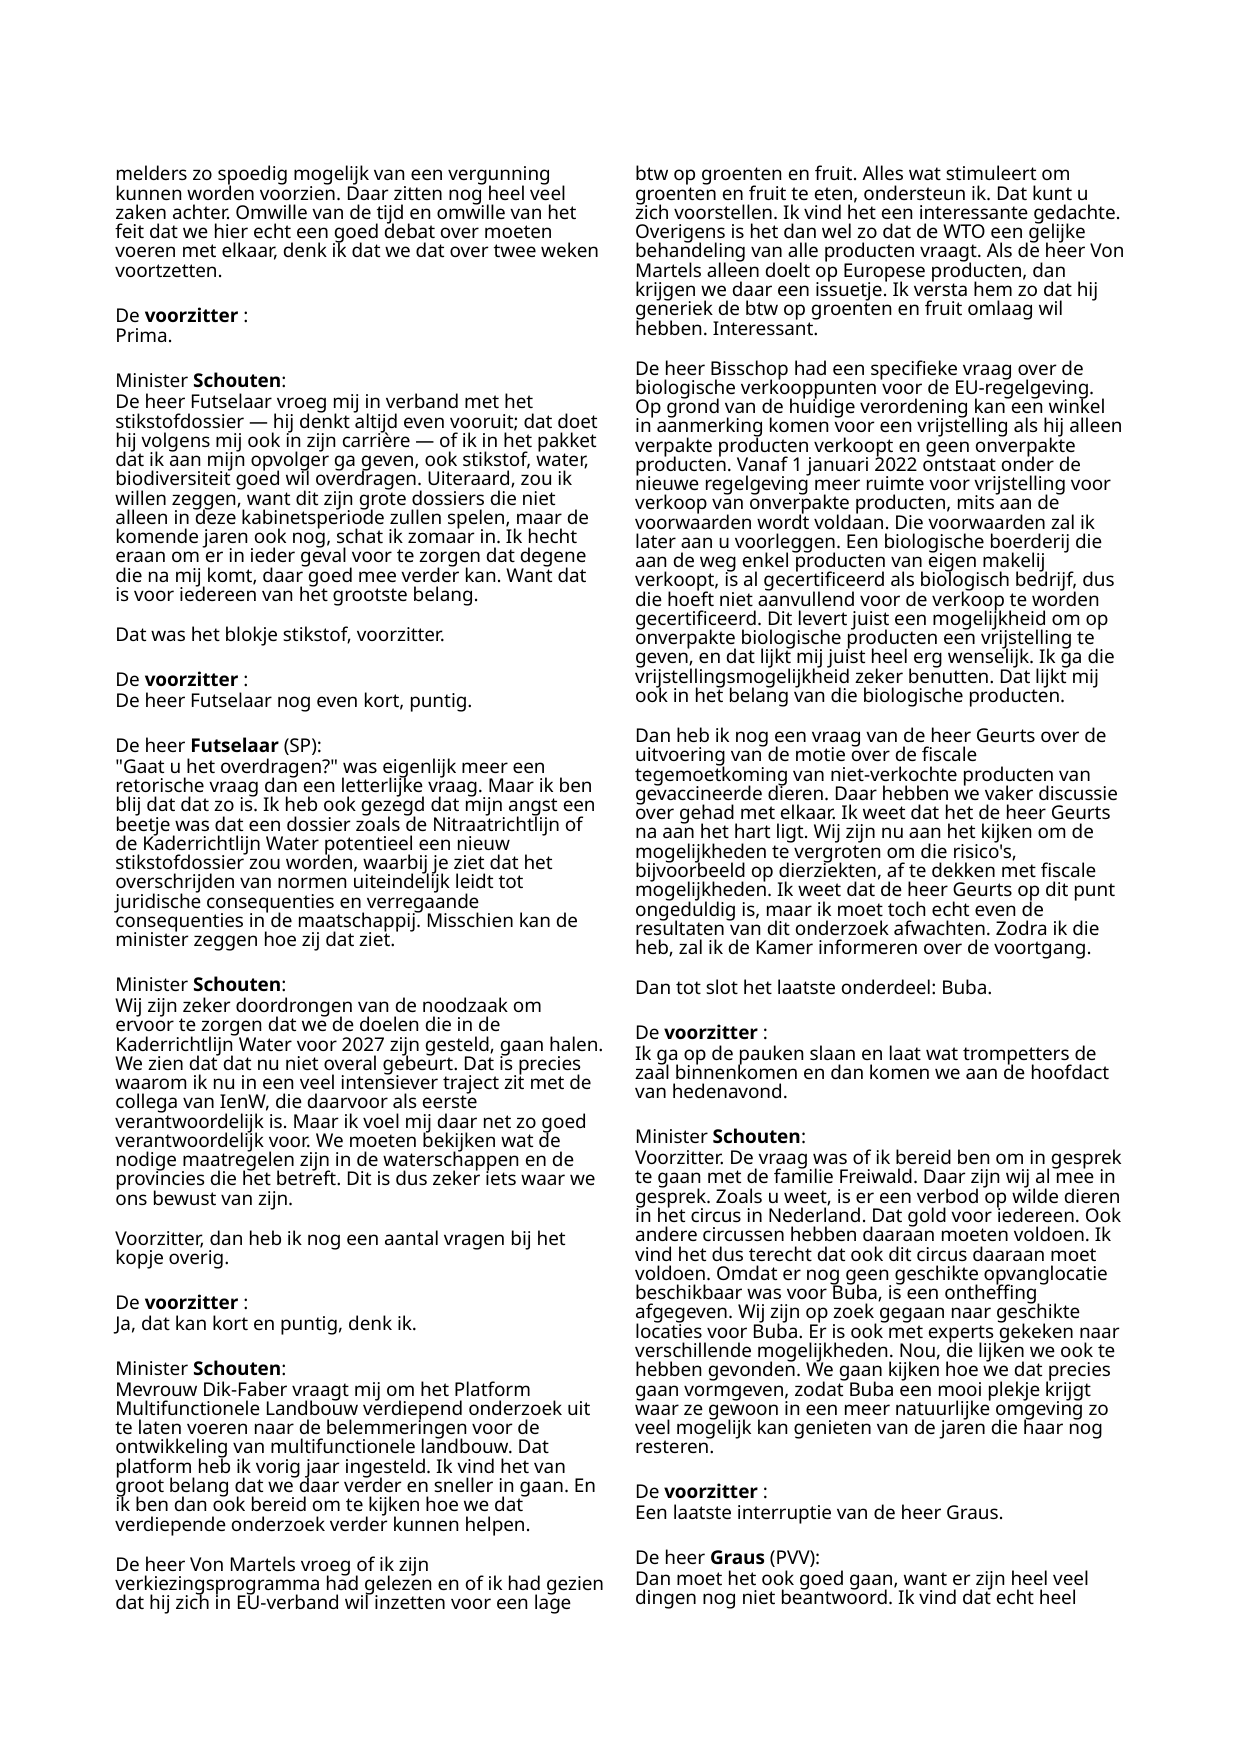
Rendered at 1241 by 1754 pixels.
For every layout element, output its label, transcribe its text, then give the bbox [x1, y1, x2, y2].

text Minister Schouten: [115, 1355, 605, 1381]
text Ja, dat kan kort en puntig, denk ik. [115, 1315, 605, 1334]
text De heer Von Martels vroeg of ik zijn verkiezingsprogramma had gelezen en of ik had gezien dat hij zich in EU-verband wil inzetten voor een lage [115, 1556, 605, 1613]
text melders zo spoedig mogelijk van een vergunning kunnen worden voorzien. Daar zitten nog heel veel zaken achter. Omwille van de tijd en omwille van het feit dat we hier echt een goed debat over moeten voeren met elkaar, denk ik dat we dat over twee weken voortzetten. [115, 165, 605, 281]
text Minister Schouten: [115, 971, 605, 997]
text Wij zijn zeker doordrongen van de noodzaak om ervoor te zorgen dat we de doelen die in de Kaderrichtlijn Water voor 2027 zijn gesteld, gaan halen. We zien dat dat nu niet overal gebeurt. Dat is precies waarom ik nu in een veel intensiever traject zit met de collega van IenW, die daarvoor als eerste verantwoordelijk is. Maar ik voel mij daar net zo goed verantwoordelijk voor. We moeten bekijken wat de nodige maatregelen zijn in de waterschappen en de provincies die het betreft. Dit is dus zeker iets waar we ons bewust van zijn. [115, 997, 605, 1209]
text De voorzitter : [115, 302, 605, 327]
text De heer Futselaar nog even kort, puntig. [115, 692, 605, 711]
text Dan tot slot het laatste onderdeel: Buba. [635, 979, 1125, 998]
text De heer Futselaar vroeg mij in verband met het stikstofdossier — hij denkt altijd even vooruit; dat doet hij volgens mij ook in zijn carrière — of ik in het pakket dat ik aan mijn opvolger ga geven, ook stikstof, water, biodiversiteit goed wil overdragen. Uiteraard, zou ik willen zeggen, want dit zijn grote dossiers die niet alleen in deze kabinetsperiode zullen spelen, maar de komende jaren ook nog, schat ik zomaar in. Ik hecht eraan om er in ieder geval voor te zorgen dat degene die na mij komt, daar goed mee verder kan. Want dat is voor iedereen van het grootste belang. [115, 393, 605, 605]
text Dan moet het ook goed gaan, want er zijn heel veel dingen nog niet beantwoord. Ik vind dat echt heel [635, 1570, 1125, 1608]
text Dat was het blokje stikstof, voorzitter. [115, 626, 605, 645]
text Ik ga op de pauken slaan en laat wat trompetters de zaal binnenkomen en dan komen we aan de hoofdact van hedenavond. [635, 1045, 1125, 1103]
text De voorzitter : [635, 1478, 1125, 1504]
text Dan heb ik nog een vraag van de heer Geurts over de uitvoering van de motie over de fiscale tegemoetkoming van niet-verkochte producten van gevaccineerde dieren. Daar hebben we vaker discussie over gehad met elkaar. Ik weet dat het de heer Geurts na aan het hart ligt. Wij zijn nu aan het kijken om de mogelijkheden te vergroten om die risico's, bijvoorbeeld op dierziekten, af te dekken met fiscale mogelijkheden. Ik weet dat de heer Geurts op dit punt ongeduldig is, maar ik moet toch echt even de resultaten van dit onderzoek afwachten. Zodra ik die heb, zal ik de Kamer informeren over de voortgang. [635, 727, 1125, 958]
text Minister Schouten: [635, 1123, 1125, 1149]
text Mevrouw Dik-Faber vraagt mij om het Platform Multifunctionele Landbouw verdiepend onderzoek uit te laten voeren naar de belemmeringen voor de ontwikkeling van multifunctionele landbouw. Dat platform heb ik vorig jaar ingesteld. Ik vind het van groot belang dat we daar verder en sneller in gaan. En ik ben dan ook bereid om te kijken hoe we dat verdiepende onderzoek verder kunnen helpen. [115, 1381, 605, 1535]
text De heer Bisschop had een specifieke vraag over de biologische verkooppunten voor de EU-regelgeving. Op grond van de huidige verordening kan een winkel in aanmerking komen voor een vrijstelling als hij alleen verpakte producten verkoopt en geen onverpakte producten. Vanaf 1 januari 2022 ontstaat onder de nieuwe regelgeving meer ruimte voor vrijstelling voor verkoop van onverpakte producten, mits aan de voorwaarden wordt voldaan. Die voorwaarden zal ik later aan u voorleggen. Een biologische boerderij die aan de weg enkel producten van eigen makelij verkoopt, is al gecertificeerd als biologisch bedrijf, dus die hoeft niet aanvullend voor de verkoop te worden gecertificeerd. Dit levert juist een mogelijkheid om op onverpakte biologische producten een vrijstelling te geven, en dat lijkt mij juist heel erg wenselijk. Ik ga die vrijstellingsmogelijkheid zeker benutten. Dat lijkt mij ook in het belang van die biologische producten. [635, 359, 1125, 706]
text Minister Schouten: [115, 368, 605, 393]
text Voorzitter. De vraag was of ik bereid ben om in gesprek te gaan met de familie Freiwald. Daar zijn wij al mee in gesprek. Zoals u weet, is er een verbod op wilde dieren in het circus in Nederland. Dat gold voor iedereen. Ook andere circussen hebben daaraan moeten voldoen. Ik vind het dus terecht dat ook dit circus daaraan moet voldoen. Omdat er nog geen geschikte opvanglocatie beschikbaar was voor Buba, is een ontheffing afgegeven. Wij zijn op zoek gegaan naar geschikte locaties voor Buba. Er is ook met experts gekeken naar verschillende mogelijkheden. Nou, die lijken we ook te hebben gevonden. We gaan kijken hoe we dat precies gaan vormgeven, zodat Buba een mooi plekje krijgt waar ze gewoon in een meer natuurlijke omgeving zo veel mogelijk kan genieten van de jaren die haar nog resteren. [635, 1149, 1125, 1458]
text Een laatste interruptie van de heer Graus. [635, 1504, 1125, 1523]
text Voorzitter, dan heb ik nog een aantal vragen bij het kopje overig. [115, 1230, 605, 1268]
text De voorzitter : [115, 1289, 605, 1315]
text De heer Graus (PVV): [635, 1544, 1125, 1570]
text De voorzitter : [635, 1019, 1125, 1045]
text De voorzitter : [115, 666, 605, 692]
text De heer Futselaar (SP): [115, 732, 605, 758]
text Prima. [115, 327, 605, 347]
text "Gaat u het overdragen?" was eigenlijk meer een retorische vraag dan een letterlijke vraag. Maar ik ben blij dat dat zo is. Ik heb ook gezegd dat mijn angst een beetje was dat een dossier zoals de Nitraatrichtlijn of de Kaderrichtlijn Water potentieel een nieuw stikstofdossier zou worden, waarbij je ziet dat het overschrijden van normen uiteindelijk leidt tot juridische consequenties en verregaande consequenties in de maatschappij. Misschien kan de minister zeggen hoe zij dat ziet. [115, 758, 605, 950]
text btw op groenten en fruit. Alles wat stimuleert om groenten en fruit te eten, ondersteun ik. Dat kunt u zich voorstellen. Ik vind het een interessante gedachte. Overigens is het dan wel zo dat de WTO een gelijke behandeling van alle producten vraagt. Als de heer Von Martels alleen doelt op Europese producten, dan krijgen we daar een issuetje. Ik versta hem zo dat hij generiek de btw op groenten en fruit omlaag wil hebben. Interessant. [635, 165, 1125, 339]
